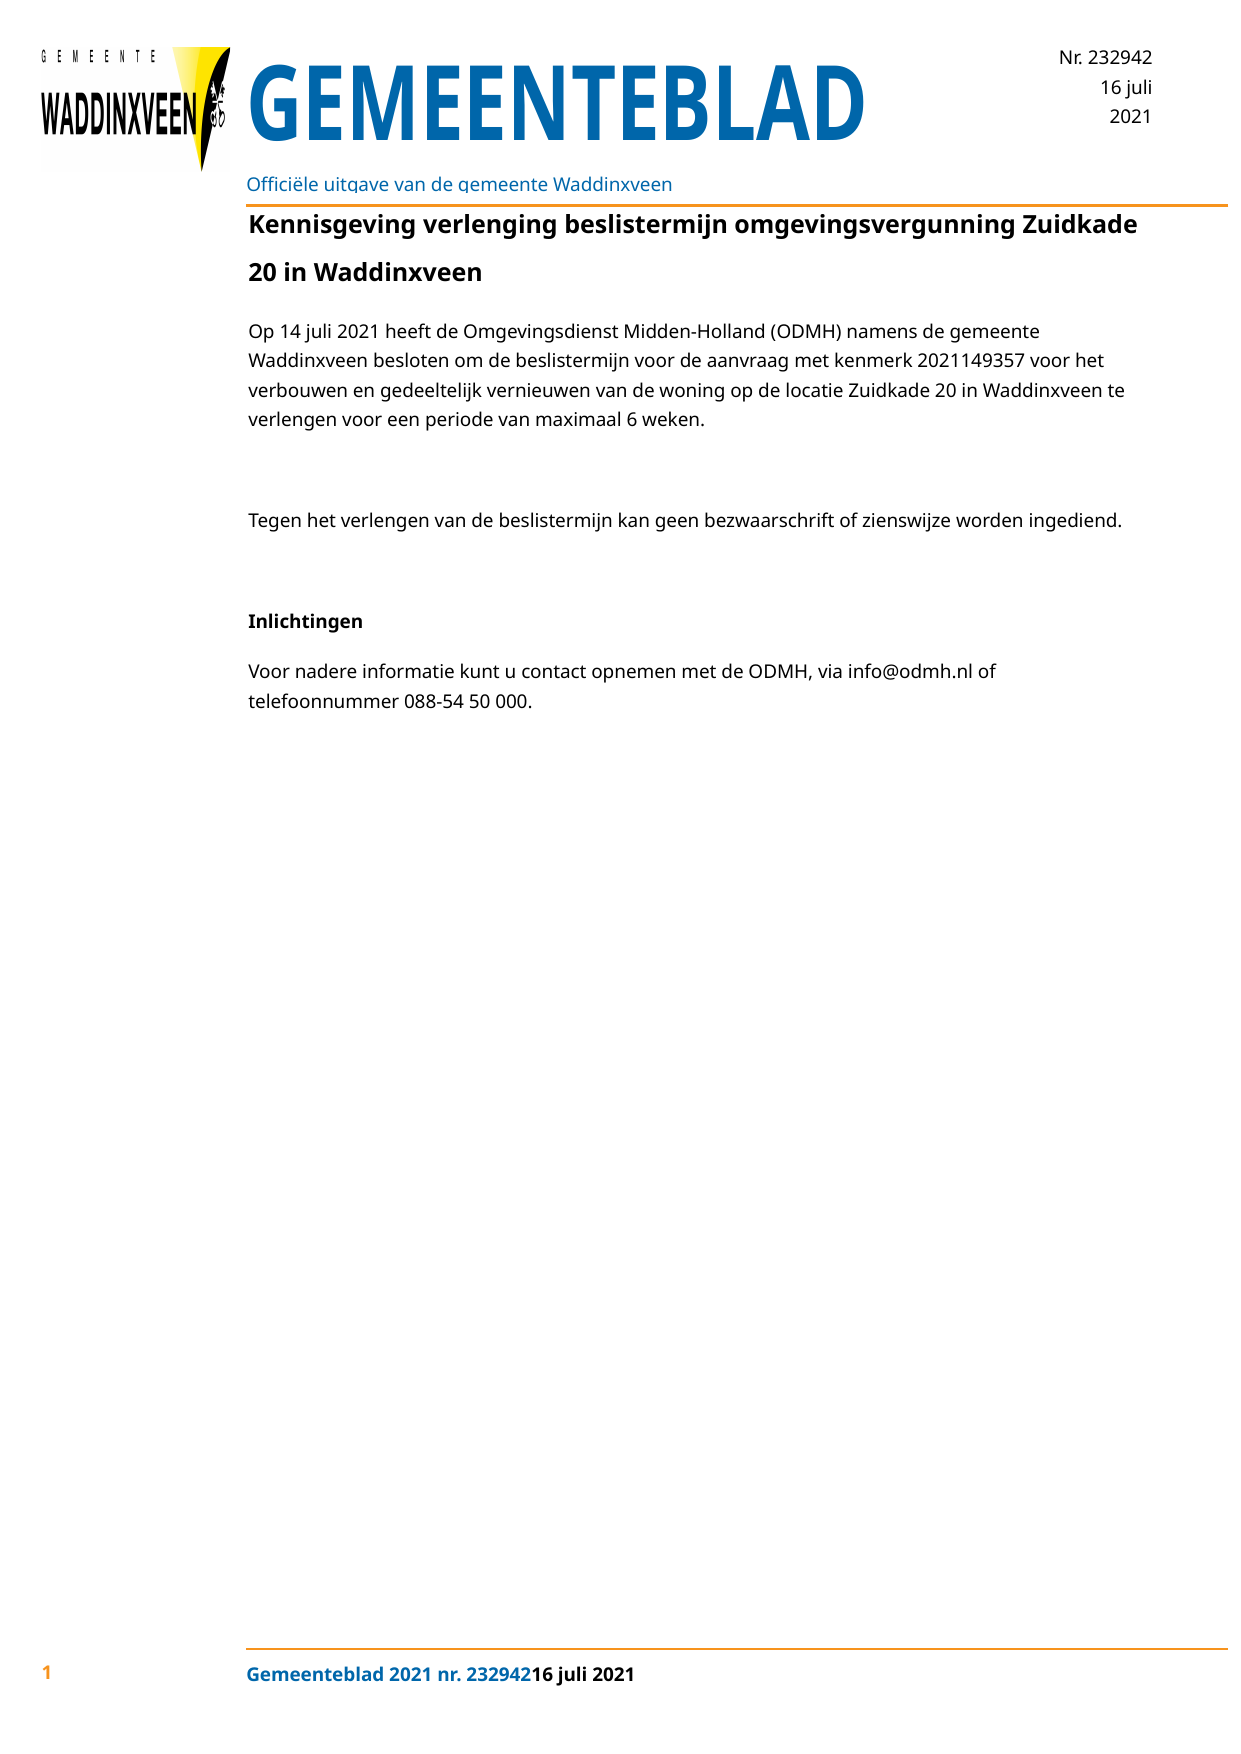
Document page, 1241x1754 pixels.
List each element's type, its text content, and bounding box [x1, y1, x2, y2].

picture [41, 47, 231, 172]
text Voor nadere informatie kunt u contact opnemen met de ODMH, via info@odmh.nl of telefoonnummer 088-54 50 000. [248, 659, 1152, 714]
text Inlichtingen [248, 608, 1152, 634]
text Tegen het verlengen van de beslistermijn kan geen bezwaarschrift of zienswijze worden ingediend. [248, 507, 1152, 533]
text Kennisgeving verlenging beslistermijn omgevingsvergunning Zuidkade 20 in Waddinxveen [248, 207, 1152, 288]
text Op 14 juli 2021 heeft de Omgevingsdienst Midden-Holland (ODMH) namens de gemeente Waddinxveen besloten om de beslistermijn voor de aanvraag met kenmerk 2021149357 voor het verbouwen en gedeeltelijk vernieuwen van de woning op de locatie Zuidkade 20 in Waddinxveen te verlengen voor een periode van maximaal 6 weken. [248, 318, 1152, 432]
